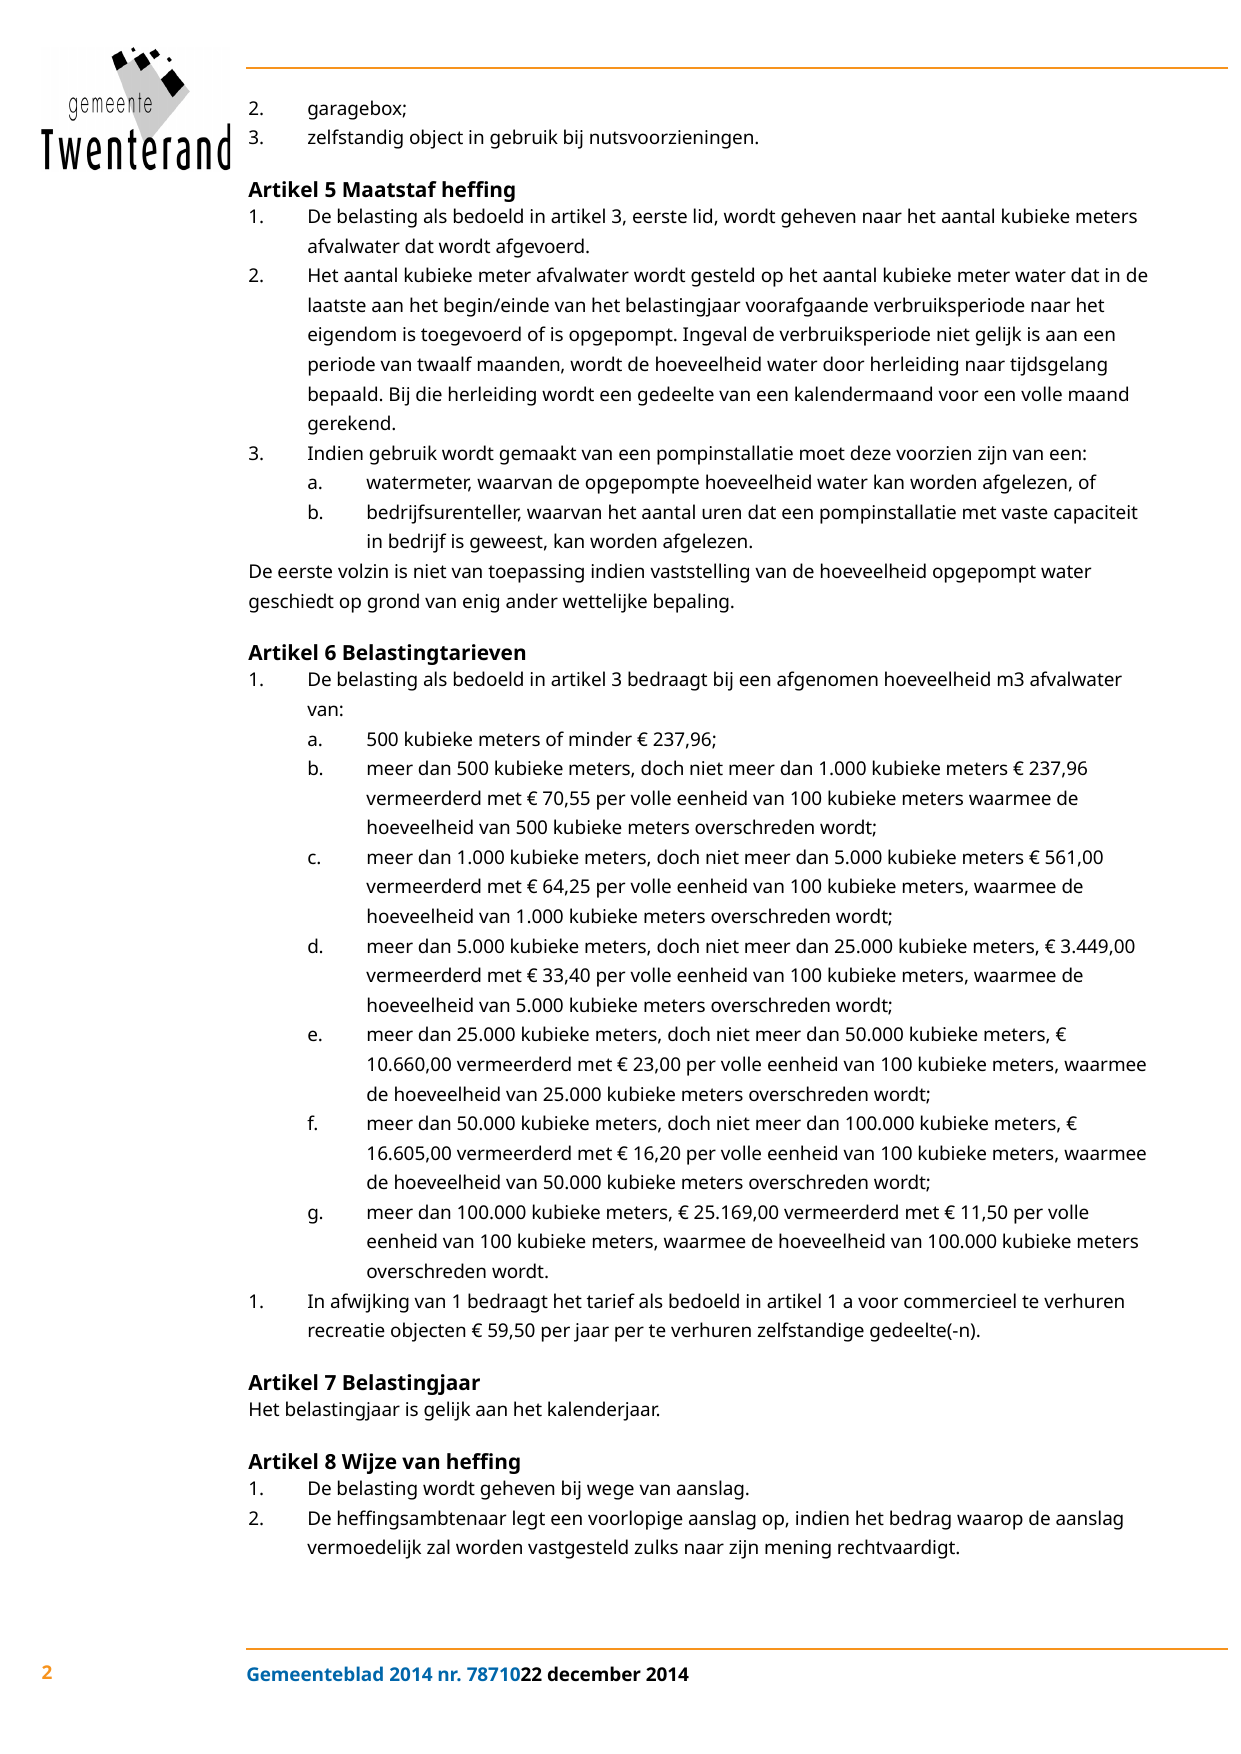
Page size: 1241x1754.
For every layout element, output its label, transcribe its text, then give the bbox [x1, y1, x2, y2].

text Artikel 7 Belastingjaar [248, 1368, 1152, 1396]
list Indien gebruik wordt gemaakt van een pompinstallatie moet deze voorzien zijn van een: [248, 440, 1152, 466]
list watermeter, waarvan de opgepompte hoeveelheid water kan worden afgelezen, of [307, 469, 1152, 495]
list meer dan 1.000 kubieke meters, doch niet meer dan 5.000 kubieke meters € 561,00 vermeerderd met € 64,25 per volle eenheid van 100 kubieke meters, waarmee de hoeveelheid van 1.000 kubieke meters overschreden wordt; [307, 844, 1152, 929]
picture [41, 47, 231, 172]
text De eerste volzin is niet van toepassing indien vaststelling van de hoeveelheid opgepompt water geschiedt op grond van enig ander wettelijke bepaling. [248, 558, 1152, 613]
list meer dan 25.000 kubieke meters, doch niet meer dan 50.000 kubieke meters, € 10.660,00 vermeerderd met € 23,00 per volle eenheid van 100 kubieke meters, waarmee de hoeveelheid van 25.000 kubieke meters overschreden wordt; [307, 1022, 1152, 1107]
text Artikel 5 Maatstaf heffing [248, 175, 1152, 203]
list zelfstandig object in gebruik bij nutsvoorzieningen. [248, 124, 1152, 150]
list 500 kubieke meters of minder € 237,96; [307, 726, 1152, 752]
list In afwijking van 1 bedraagt het tarief als bedoeld in artikel 1 a voor commercieel te verhuren recreatie objecten € 59,50 per jaar per te verhuren zelfstandige gedeelte(-n). [248, 1288, 1152, 1343]
text Artikel 6 Belastingtarieven [248, 638, 1152, 667]
list bedrijfsurenteller, waarvan het aantal uren dat een pompinstallatie met vaste capaciteit in bedrijf is geweest, kan worden afgelezen. [307, 499, 1152, 554]
list De belasting als bedoeld in artikel 3 bedraagt bij een afgenomen hoeveelheid m3 afvalwater van: [248, 667, 1152, 722]
text Artikel 8 Wijze van heffing [248, 1447, 1152, 1475]
list meer dan 5.000 kubieke meters, doch niet meer dan 25.000 kubieke meters, € 3.449,00 vermeerderd met € 33,40 per volle eenheid van 100 kubieke meters, waarmee de hoeveelheid van 5.000 kubieke meters overschreden wordt; [307, 933, 1152, 1018]
list meer dan 50.000 kubieke meters, doch niet meer dan 100.000 kubieke meters, € 16.605,00 vermeerderd met € 16,20 per volle eenheid van 100 kubieke meters, waarmee de hoeveelheid van 50.000 kubieke meters overschreden wordt; [307, 1110, 1152, 1195]
text Het belastingjaar is gelijk aan het kalenderjaar. [248, 1396, 1152, 1422]
list Het aantal kubieke meter afvalwater wordt gesteld op het aantal kubieke meter water dat in de laatste aan het begin/einde van het belastingjaar voorafgaande verbruiksperiode naar het eigendom is toegevoerd of is opgepompt. Ingeval de verbruiksperiode niet gelijk is aan een periode van twaalf maanden, wordt de hoeveelheid water door herleiding naar tijdsgelang bepaald. Bij die herleiding wordt een gedeelte van een kalendermaand voor een volle maand gerekend. [248, 262, 1152, 436]
list meer dan 100.000 kubieke meters, € 25.169,00 vermeerderd met € 11,50 per volle eenheid van 100 kubieke meters, waarmee de hoeveelheid van 100.000 kubieke meters overschreden wordt. [307, 1199, 1152, 1284]
list meer dan 500 kubieke meters, doch niet meer dan 1.000 kubieke meters € 237,96 vermeerderd met € 70,55 per volle eenheid van 100 kubieke meters waarmee de hoeveelheid van 500 kubieke meters overschreden wordt; [307, 755, 1152, 840]
list De heffingsambtenaar legt een voorlopige aanslag op, indien het bedrag waarop de aanslag vermoedelijk zal worden vastgesteld zulks naar zijn mening rechtvaardigt. [248, 1505, 1152, 1560]
list garagebox; [248, 95, 1152, 121]
list De belasting als bedoeld in artikel 3, eerste lid, wordt geheven naar het aantal kubieke meters afvalwater dat wordt afgevoerd. [248, 203, 1152, 258]
list De belasting wordt geheven bij wege van aanslag. [248, 1475, 1152, 1501]
